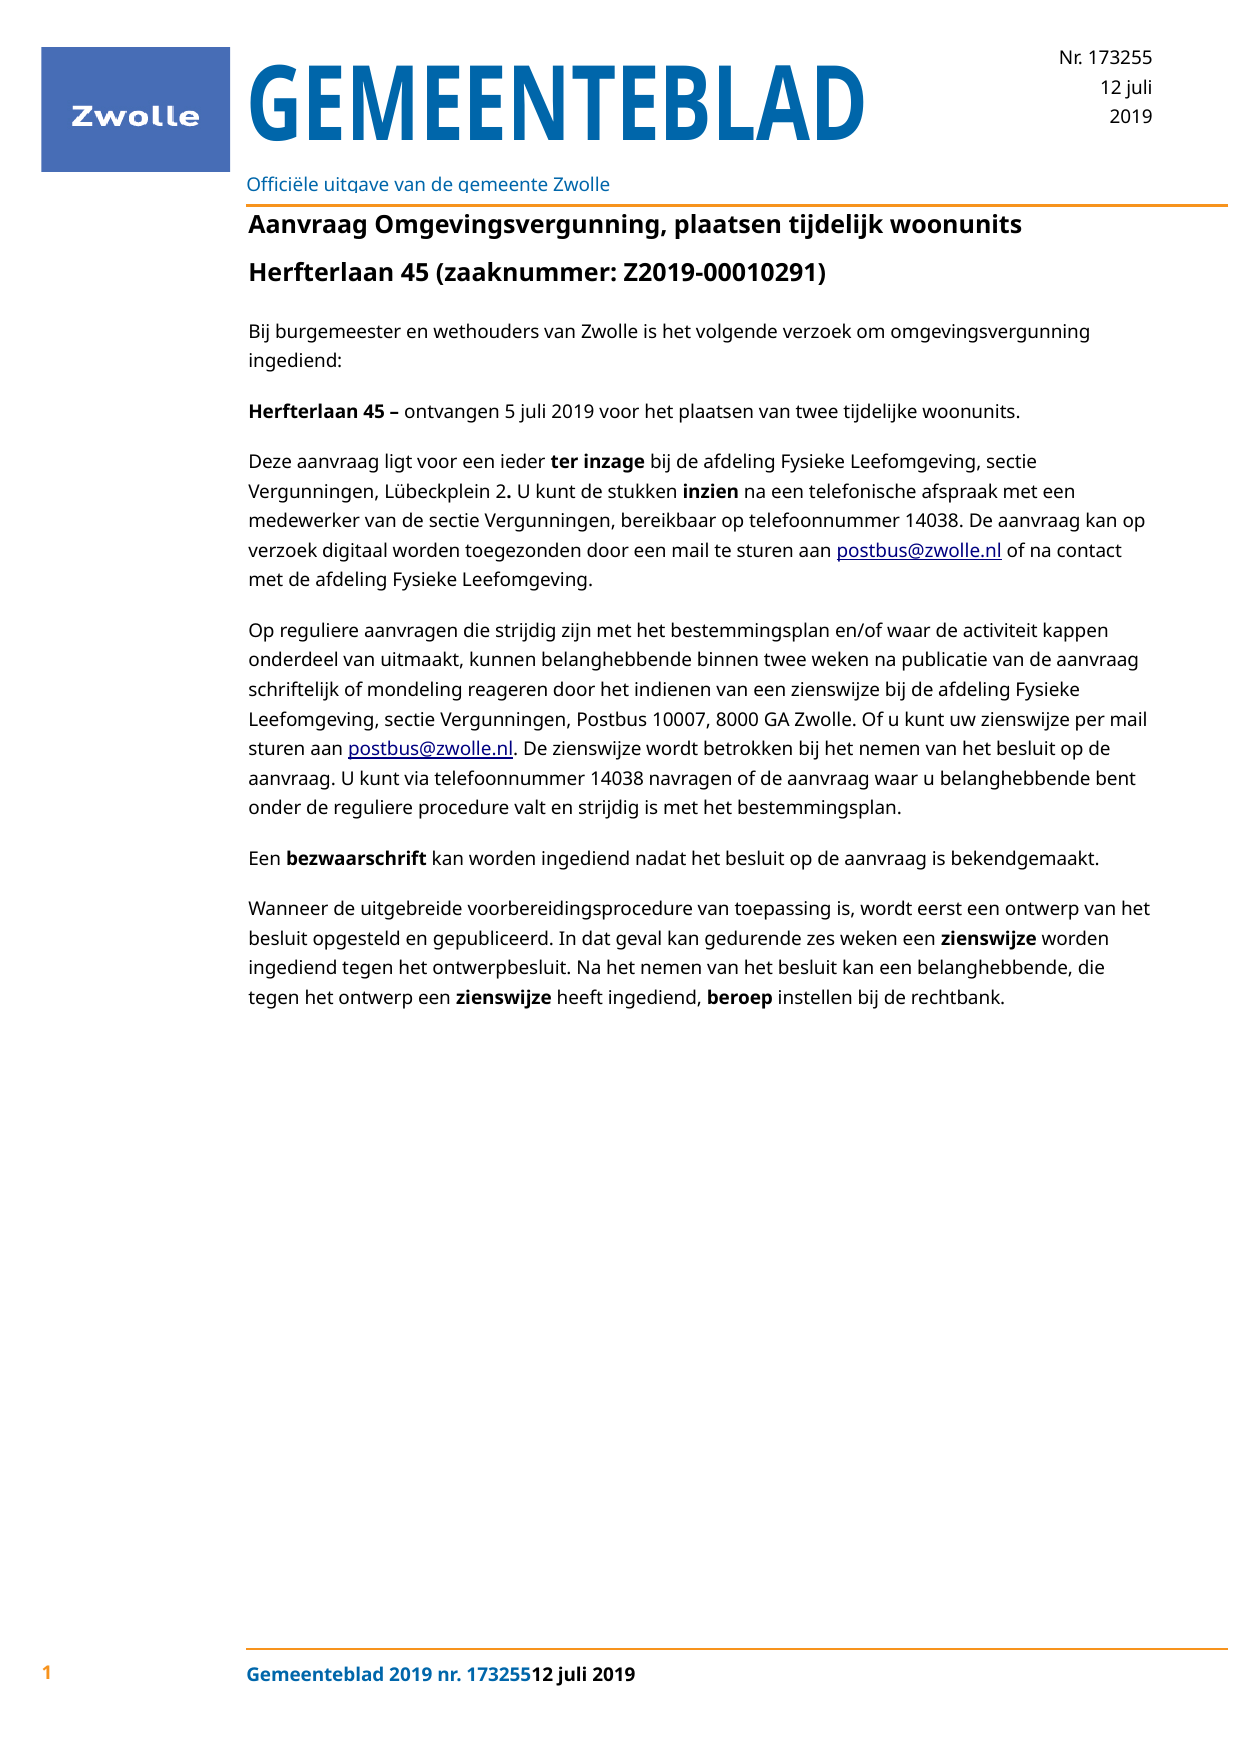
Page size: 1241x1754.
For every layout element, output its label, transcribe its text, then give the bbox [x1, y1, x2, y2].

text Herfterlaan 45 – ontvangen 5 juli 2019 voor het plaatsen van twee tijdelijke woonunits. [248, 398, 1152, 424]
text Op reguliere aanvragen die strijdig zijn met het bestemmingsplan en/of waar de activiteit kappen onderdeel van uitmaakt, kunnen belanghebbende binnen twee weken na publicatie van de aanvraag schriftelijk of mondeling reageren door het indienen van een zienswijze bij de afdeling Fysieke Leefomgeving, sectie Vergunningen, Postbus 10007, 8000 GA Zwolle. Of u kunt uw zienswijze per mail sturen aan postbus@zwolle.nl. De zienswijze wordt betrokken bij het nemen van het besluit op de aanvraag. U kunt via telefoonnummer 14038 navragen of de aanvraag waar u belanghebbende bent onder de reguliere procedure valt en strijdig is met het bestemmingsplan. [248, 617, 1152, 820]
picture [41, 47, 231, 172]
text Bij burgemeester en wethouders van Zwolle is het volgende verzoek om omgevingsvergunning ingediend: [248, 318, 1152, 373]
text Wanneer de uitgebreide voorbereidingsprocedure van toepassing is, wordt eerst een ontwerp van het besluit opgesteld en gepubliceerd. In dat geval kan gedurende zes weken een zienswijze worden ingediend tegen het ontwerpbesluit. Na het nemen van het besluit kan een belanghebbende, die tegen het ontwerp een zienswijze heeft ingediend, beroep instellen bij de rechtbank. [248, 895, 1152, 1010]
text Een bezwaarschrift kan worden ingediend nadat het besluit op de aanvraag is bekendgemaakt. [248, 845, 1152, 871]
text Deze aanvraag ligt voor een ieder ter inzage bij de afdeling Fysieke Leefomgeving, sectie Vergunningen, Lübeckplein 2. U kunt de stukken inzien na een telefonische afspraak met een medewerker van de sectie Vergunningen, bereikbaar op telefoonnummer 14038. De aanvraag kan op verzoek digitaal worden toegezonden door een mail te sturen aan postbus@zwolle.nl of na contact met de afdeling Fysieke Leefomgeving. [248, 448, 1152, 592]
text Aanvraag Omgevingsvergunning, plaatsen tijdelijk woonunits Herfterlaan 45 (zaaknummer: Z2019-00010291) [248, 207, 1152, 288]
